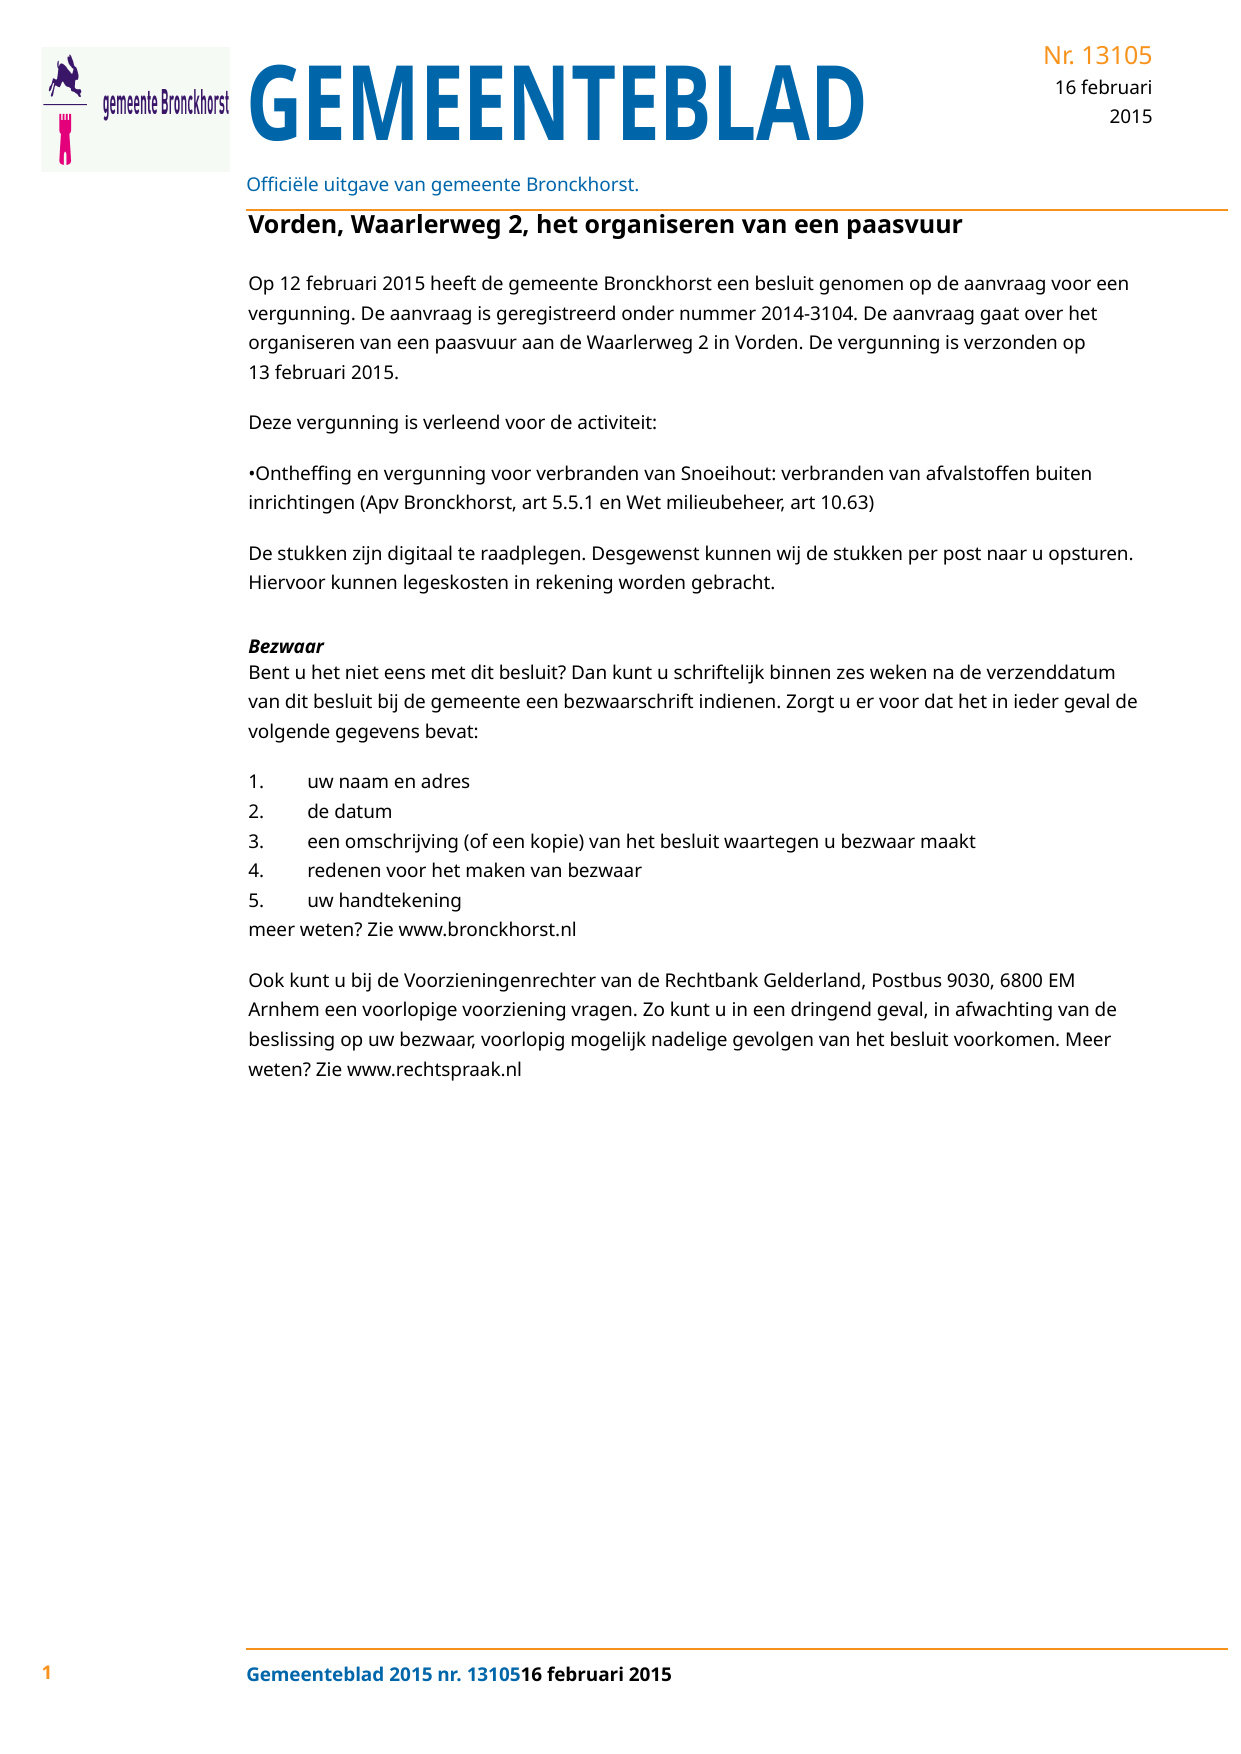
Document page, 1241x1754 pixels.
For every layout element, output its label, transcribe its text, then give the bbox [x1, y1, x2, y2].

text Ook kunt u bij de Voorzieningenrechter van de Rechtbank Gelderland, Postbus 9030, 6800 EM Arnhem een voorlopige voorziening vragen. Zo kunt u in een dringend geval, in afwachting van de beslissing op uw bezwaar, voorlopig mogelijk nadelige gevolgen van het besluit voorkomen. Meer weten? Zie www.rechtspraak.nl [248, 967, 1152, 1082]
text •Ontheffing en vergunning voor verbranden van Snoeihout: verbranden van afvalstoffen buiten inrichtingen (Apv Bronckhorst, art 5.5.1 en Wet milieubeheer, art 10.63) [248, 460, 1152, 515]
text Bezwaar [248, 633, 1152, 659]
text Bent u het niet eens met dit besluit? Dan kunt u schriftelijk binnen zes weken na de verzenddatum van dit besluit bij de gemeente een bezwaarschrift indienen. Zorgt u er voor dat het in ieder geval de volgende gegevens bevat: [248, 659, 1152, 744]
text Op 12 februari 2015 heeft de gemeente Bronckhorst een besluit genomen op de aanvraag voor een vergunning. De aanvraag is geregistreerd onder nummer 2014-3104. De aanvraag gaat over het organiseren van een paasvuur aan de Waarlerweg 2 in Vorden. De vergunning is verzonden op 13 februari 2015. [248, 270, 1152, 385]
list redenen voor het maken van bezwaar [248, 857, 1152, 883]
list de datum [248, 798, 1152, 824]
text De stukken zijn digitaal te raadplegen. Desgewenst kunnen wij de stukken per post naar u opsturen. Hiervoor kunnen legeskosten in rekening worden gebracht. [248, 540, 1152, 595]
picture [41, 47, 231, 172]
list een omschrijving (of een kopie) van het besluit waartegen u bezwaar maakt [248, 828, 1152, 854]
text Vorden, Waarlerweg 2, het organiseren van een paasvuur [248, 211, 1152, 241]
list uw handtekening [248, 887, 1152, 913]
list uw naam en adres [248, 769, 1152, 794]
text meer weten? Zie www.bronckhorst.nl [248, 917, 1152, 942]
text Deze vergunning is verleend voor de activiteit: [248, 409, 1152, 435]
